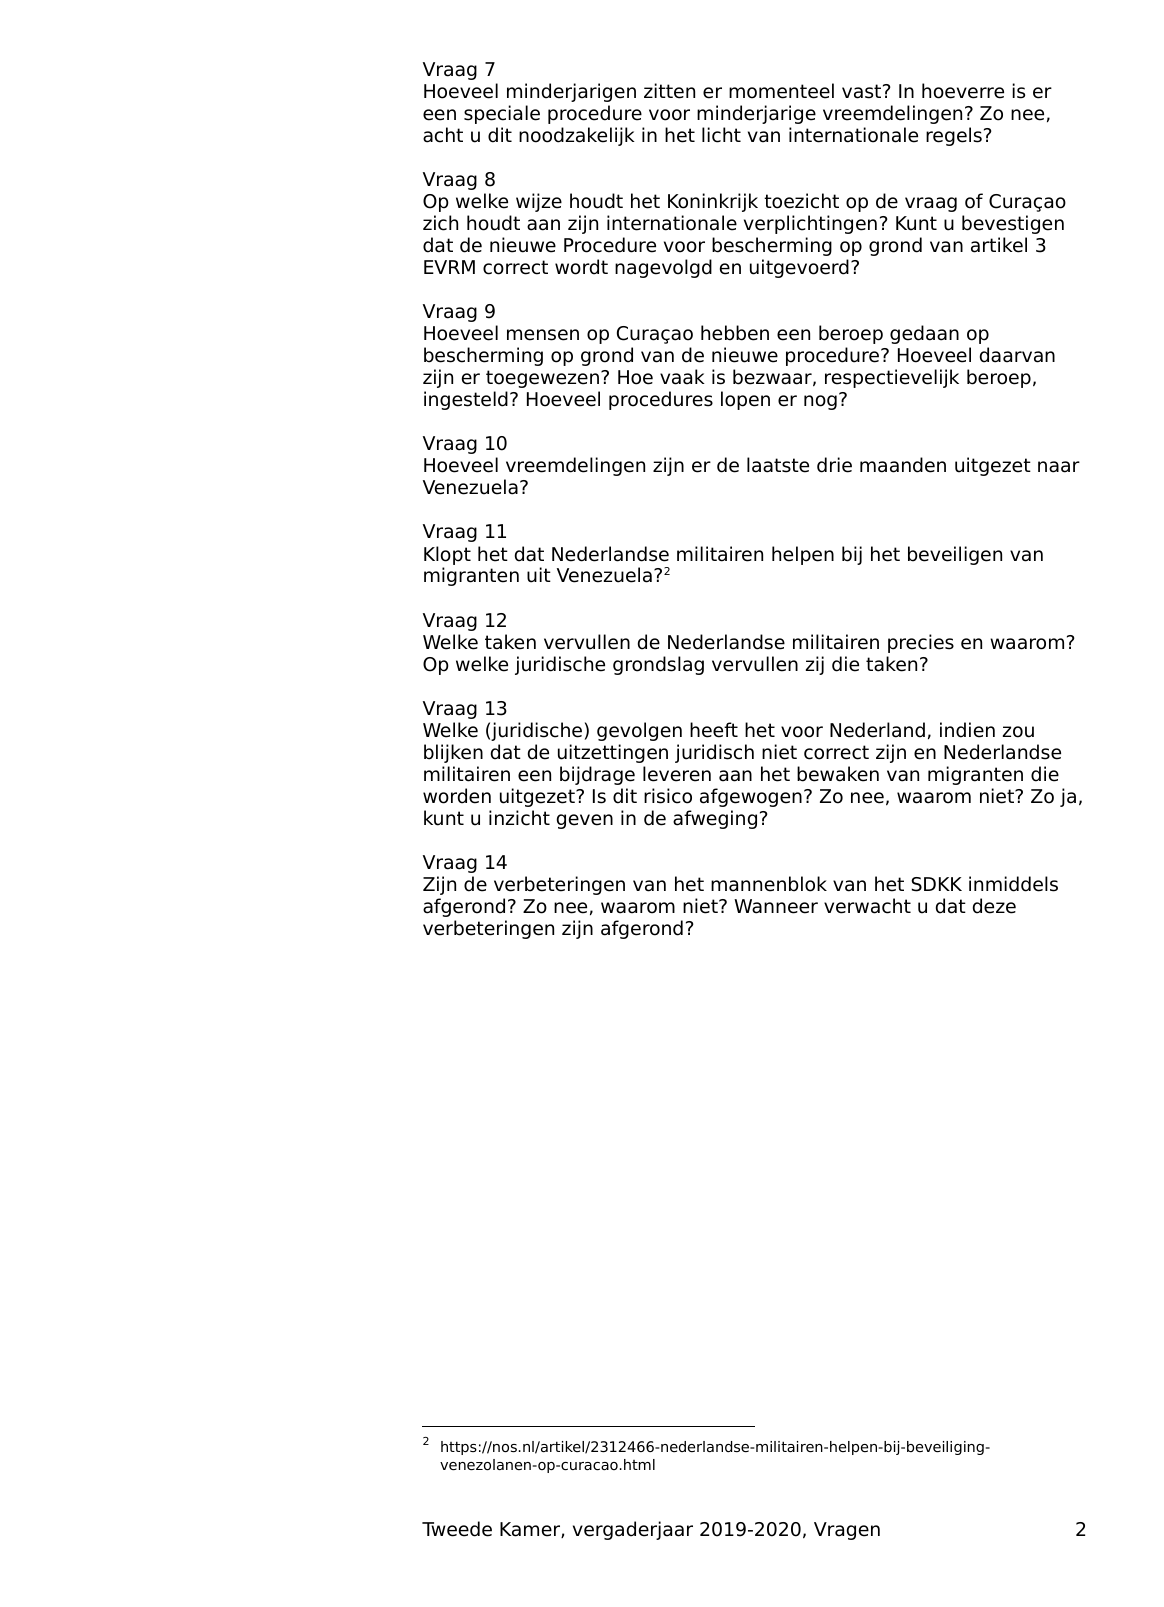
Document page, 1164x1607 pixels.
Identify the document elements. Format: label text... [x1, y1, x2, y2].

text Hoeveel vreemdelingen zijn er de laatste drie maanden uitgezet naar Venezuela? [422, 455, 1087, 499]
text Hoeveel mensen op Curaçao hebben een beroep gedaan op bescherming op grond van de nieuwe procedure? Hoeveel daarvan zijn er toegewezen? Hoe vaak is bezwaar, respectievelijk beroep, ingesteld? Hoeveel procedures lopen er nog? [422, 323, 1087, 411]
text https://nos.nl/artikel/2312466-nederlandse-militairen-helpen-bij-beveiliging-venezolanen-op-curacao.html [422, 1435, 1087, 1474]
text Vraag 14 [422, 852, 1087, 874]
text Hoeveel minderjarigen zitten er momenteel vast? In hoeverre is er een speciale procedure voor minderjarige vreemdelingen? Zo nee, acht u dit noodzakelijk in het licht van internationale regels? [422, 81, 1087, 147]
text Vraag 12 [422, 609, 1087, 632]
text Vraag 11 [422, 521, 1087, 543]
text Vraag 13 [422, 698, 1087, 720]
text Vraag 9 [422, 301, 1087, 323]
text Vraag 7 [422, 59, 1087, 81]
text Op welke wijze houdt het Koninkrijk toezicht op de vraag of Curaçao zich houdt aan zijn internationale verplichtingen? Kunt u bevestigen dat de nieuwe Procedure voor bescherming op grond van artikel 3 EVRM correct wordt nagevolgd en uitgevoerd? [422, 191, 1087, 279]
text Welke (juridische) gevolgen heeft het voor Nederland, indien zou blijken dat de uitzettingen juridisch niet correct zijn en Nederlandse militairen een bijdrage leveren aan het bewaken van migranten die worden uitgezet? Is dit risico afgewogen? Zo nee, waarom niet? Zo ja, kunt u inzicht geven in de afweging? [422, 720, 1087, 829]
text Zijn de verbeteringen van het mannenblok van het SDKK inmiddels afgerond? Zo nee, waarom niet? Wanneer verwacht u dat deze verbeteringen zijn afgerond? [422, 874, 1087, 940]
text Vraag 10 [422, 433, 1087, 455]
text Klopt het dat Nederlandse militairen helpen bij het beveiligen van migranten uit Venezuela? [422, 543, 1087, 587]
text Vraag 8 [422, 169, 1087, 191]
text Welke taken vervullen de Nederlandse militairen precies en waarom? Op welke juridische grondslag vervullen zij die taken? [422, 632, 1087, 676]
